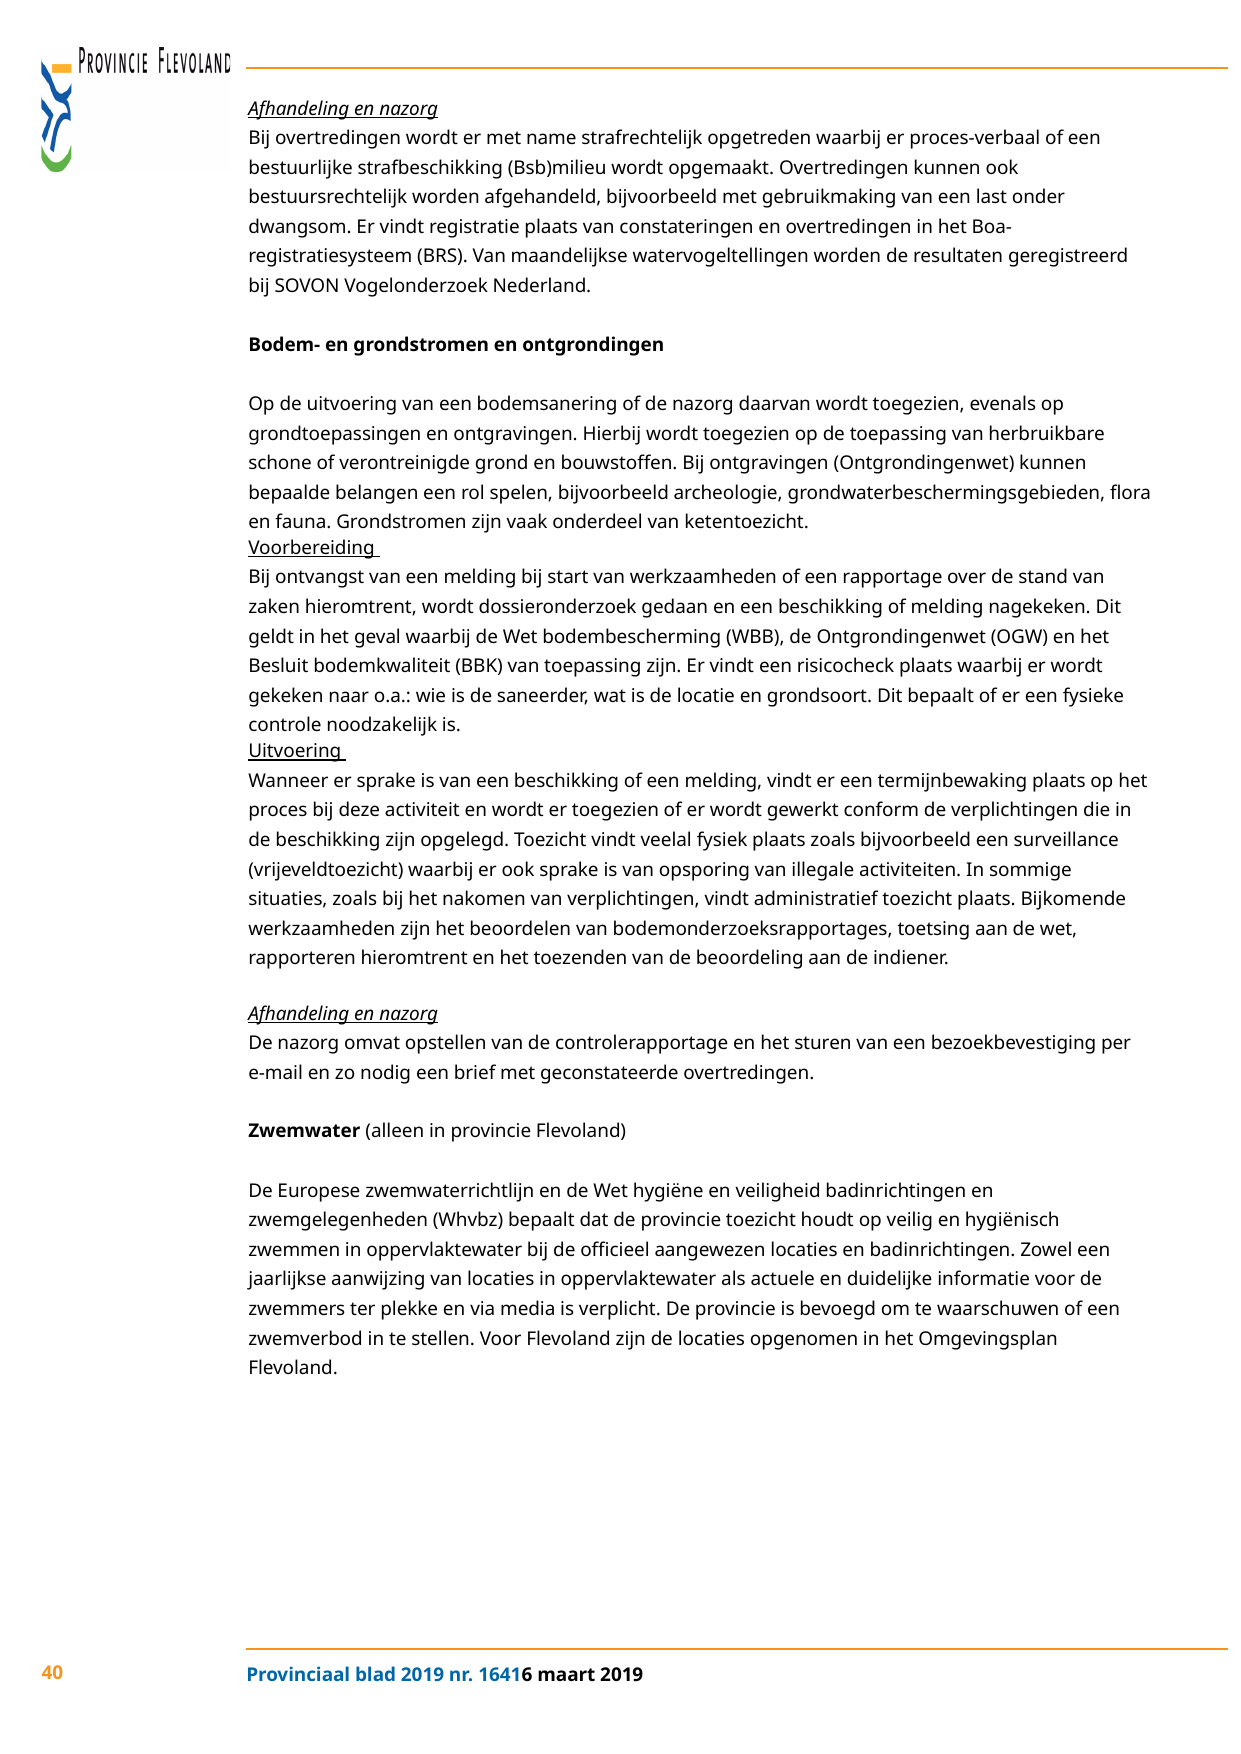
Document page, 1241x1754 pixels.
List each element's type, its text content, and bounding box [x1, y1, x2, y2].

table_cell Afhandeling en nazorg De nazorg omvat opstellen van de controlerapportage en het sturen van een bezoekbevestiging per e-mail en zo nodig een brief met geconstateerde overtredingen. [248, 970, 1152, 1085]
table_header Bodem- en grondstromen en ontgrondingen Op de uitvoering van een bodemsanering of de nazorg daarvan wordt toegezien, evenals op grondtoepassingen en ontgravingen. Hierbij wordt toegezien op de toepassing van herbruikbare schone of verontreinigde grond en bouwstoffen. Bij ontgravingen (Ontgrondingenwet) kunnen bepaalde belangen een rol spelen, bijvoorbeeld archeologie, grondwaterbeschermingsgebieden, flora en fauna. Grondstromen zijn vaak onderdeel van ketentoezicht. [248, 331, 1152, 534]
table_cell Voorbereiding Bij ontvangst van een melding bij start van werkzaamheden of een rapportage over de stand van zaken hieromtrent, wordt dossieronderzoek gedaan en een beschikking of melding nagekeken. Dit geldt in het geval waarbij de Wet bodembescherming (WBB), de Ontgrondingenwet (OGW) en het Besluit bodemkwaliteit (BBK) van toepassing zijn. Er vindt een risicocheck plaats waarbij er wordt gekeken naar o.a.: wie is de saneerder, wat is de locatie en grondsoort. Dit bepaalt of er een fysieke controle noodzakelijk is. [248, 534, 1152, 737]
table_cell Afhandeling en nazorg Bij overtredingen wordt er met name strafrechtelijk opgetreden waarbij er proces-verbaal of een bestuurlijke strafbeschikking (Bsb)milieu wordt opgemaakt. Overtredingen kunnen ook bestuursrechtelijk worden afgehandeld, bijvoorbeeld met gebruikmaking van een last onder dwangsom. Er vindt registratie plaats van constateringen en overtredingen in het Boa-registratiesysteem (BRS). Van maandelijkse watervogeltellingen worden de resultaten geregistreerd bij SOVON Vogelonderzoek Nederland. [248, 95, 1152, 298]
table_cell Uitvoering Wanneer er sprake is van een beschikking of een melding, vindt er een termijnbewaking plaats op het proces bij deze activiteit en wordt er toegezien of er wordt gewerkt conform de verplichtingen die in de beschikking zijn opgelegd. Toezicht vindt veelal fysiek plaats zoals bijvoorbeeld een surveillance (vrijeveldtoezicht) waarbij er ook sprake is van opsporing van illegale activiteiten. In sommige situaties, zoals bij het nakomen van verplichtingen, vindt administratief toezicht plaats. Bijkomende werkzaamheden zijn het beoordelen van bodemonderzoeksrapportages, toetsing aan de wet, rapporteren hieromtrent en het toezenden van de beoordeling aan de indiener. [248, 738, 1152, 970]
table_header Zwemwater (alleen in provincie Flevoland) De Europese zwemwaterrichtlijn en de Wet hygiëne en veiligheid badinrichtingen en zwemgelegenheden (Whvbz) bepaalt dat de provincie toezicht houdt op veilig en hygiënisch zwemmen in oppervlaktewater bij de officieel aangewezen locaties en badinrichtingen. Zowel een jaarlijkse aanwijzing van locaties in oppervlaktewater als actuele en duidelijke informatie voor de zwemmers ter plekke en via media is verplicht. De provincie is bevoegd om te waarschuwen of een zwemverbod in te stellen. Voor Flevoland zijn de locaties opgenomen in het Omgevingsplan Flevoland. [248, 1118, 1152, 1380]
picture [41, 47, 231, 172]
